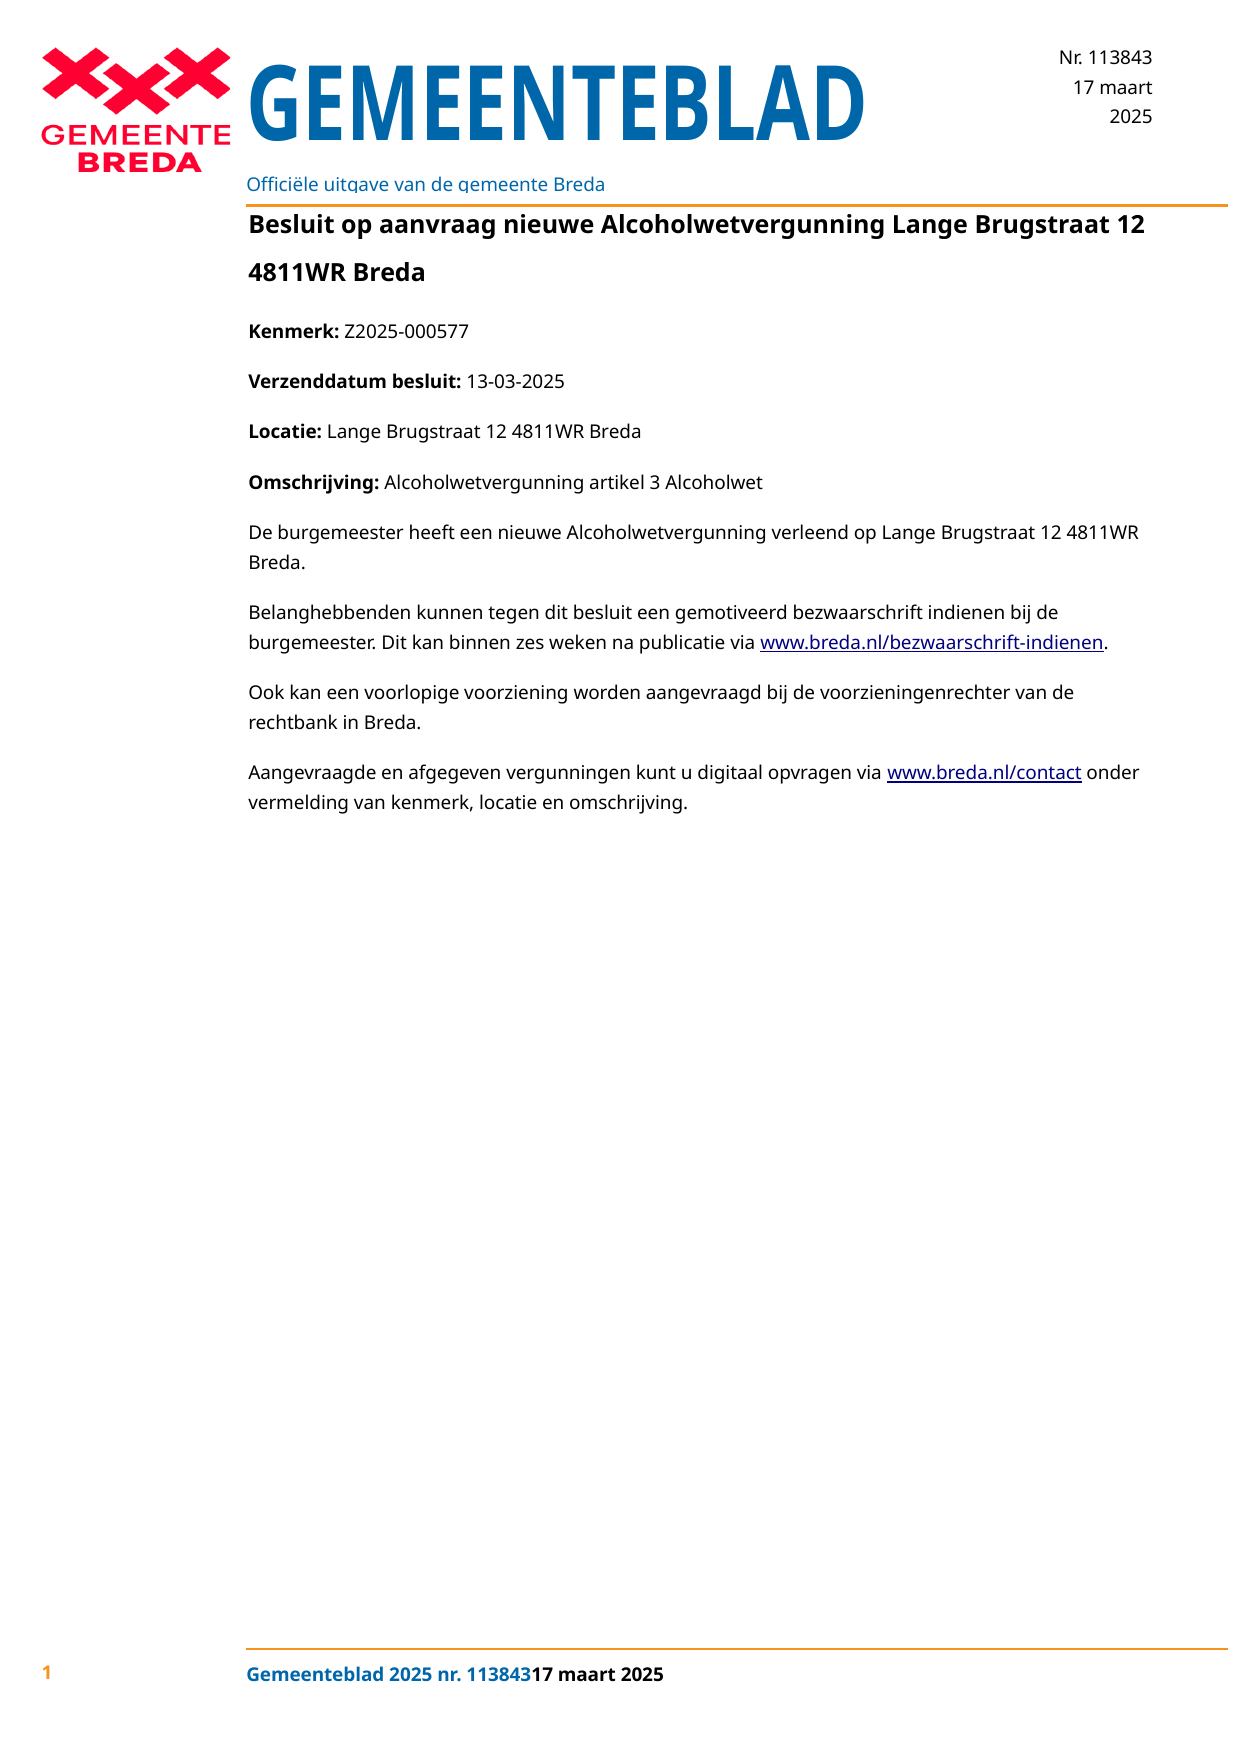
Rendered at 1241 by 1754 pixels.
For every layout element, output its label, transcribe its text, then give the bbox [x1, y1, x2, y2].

text Omschrijving: Alcoholwetvergunning artikel 3 Alcoholwet [248, 469, 1152, 495]
text Belanghebbenden kunnen tegen dit besluit een gemotiveerd bezwaarschrift indienen bij de burgemeester. Dit kan binnen zes weken na publicatie via www.breda.nl/bezwaarschrift-indienen. [248, 599, 1152, 655]
text De burgemeester heeft een nieuwe Alcoholwetvergunning verleend op Lange Brugstraat 12 4811WR Breda. [248, 519, 1152, 575]
text Ook kan een voorlopige voorziening worden aangevraagd bij de voorzieningenrechter van de rechtbank in Breda. [248, 679, 1152, 735]
text Verzenddatum besluit: 13-03-2025 [248, 368, 1152, 394]
picture [41, 47, 231, 172]
text Besluit op aanvraag nieuwe Alcoholwetvergunning Lange Brugstraat 12 4811WR Breda [248, 207, 1152, 288]
text Kenmerk: Z2025-000577 [248, 318, 1152, 344]
text Locatie: Lange Brugstraat 12 4811WR Breda [248, 419, 1152, 444]
text Aangevraagde en afgegeven vergunningen kunt u digitaal opvragen via www.breda.nl/contact onder vermelding van kenmerk, locatie en omschrijving. [248, 759, 1152, 815]
